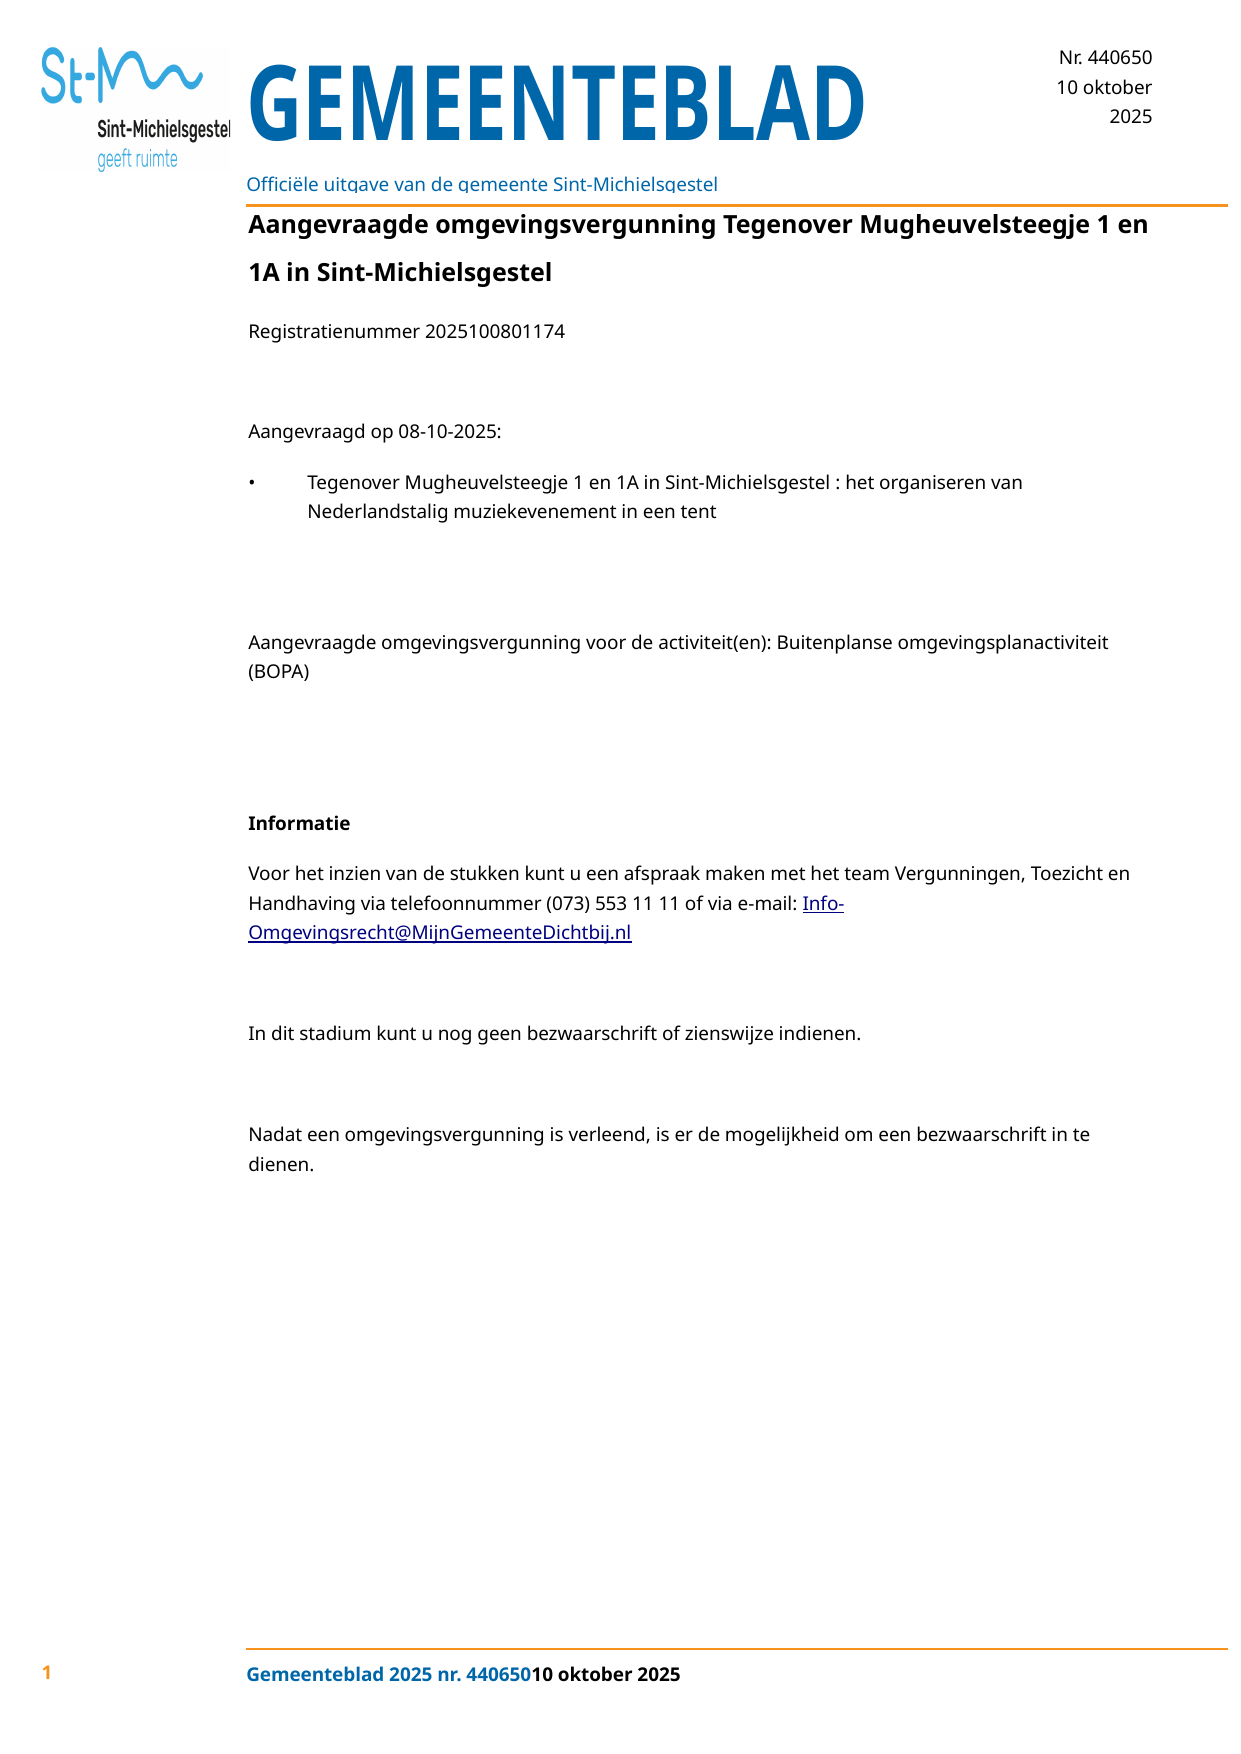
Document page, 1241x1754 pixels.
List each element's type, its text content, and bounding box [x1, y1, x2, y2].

text Aangevraagde omgevingsvergunning Tegenover Mugheuvelsteegje 1 en 1A in Sint-Michielsgestel [248, 207, 1152, 288]
text In dit stadium kunt u nog geen bezwaarschrift of zienswijze indienen. [248, 1020, 1152, 1046]
text Aangevraagd op 08-10-2025: [248, 419, 1152, 444]
text Registratienummer 2025100801174 [248, 318, 1152, 344]
text Voor het inzien van de stukken kunt u een afspraak maken met het team Vergunningen, Toezicht en Handhaving via telefoonnummer (073) 553 11 11 of via e-mail: Info-Omgevingsrecht@MijnGemeenteDichtbij.nl [248, 860, 1152, 945]
text Nadat een omgevingsvergunning is verleend, is er de mogelijkheid om een bezwaarschrift in te dienen. [248, 1121, 1152, 1177]
text Aangevraagde omgevingsvergunning voor de activiteit(en): Buitenplanse omgevingsplanactiviteit (BOPA) [248, 629, 1152, 684]
list Tegenover Mugheuvelsteegje 1 en 1A in Sint-Michielsgestel : het organiseren van Nederlandstalig muziekevenement in een tent [248, 469, 1152, 524]
text Informatie [248, 810, 1152, 836]
picture [41, 47, 231, 172]
